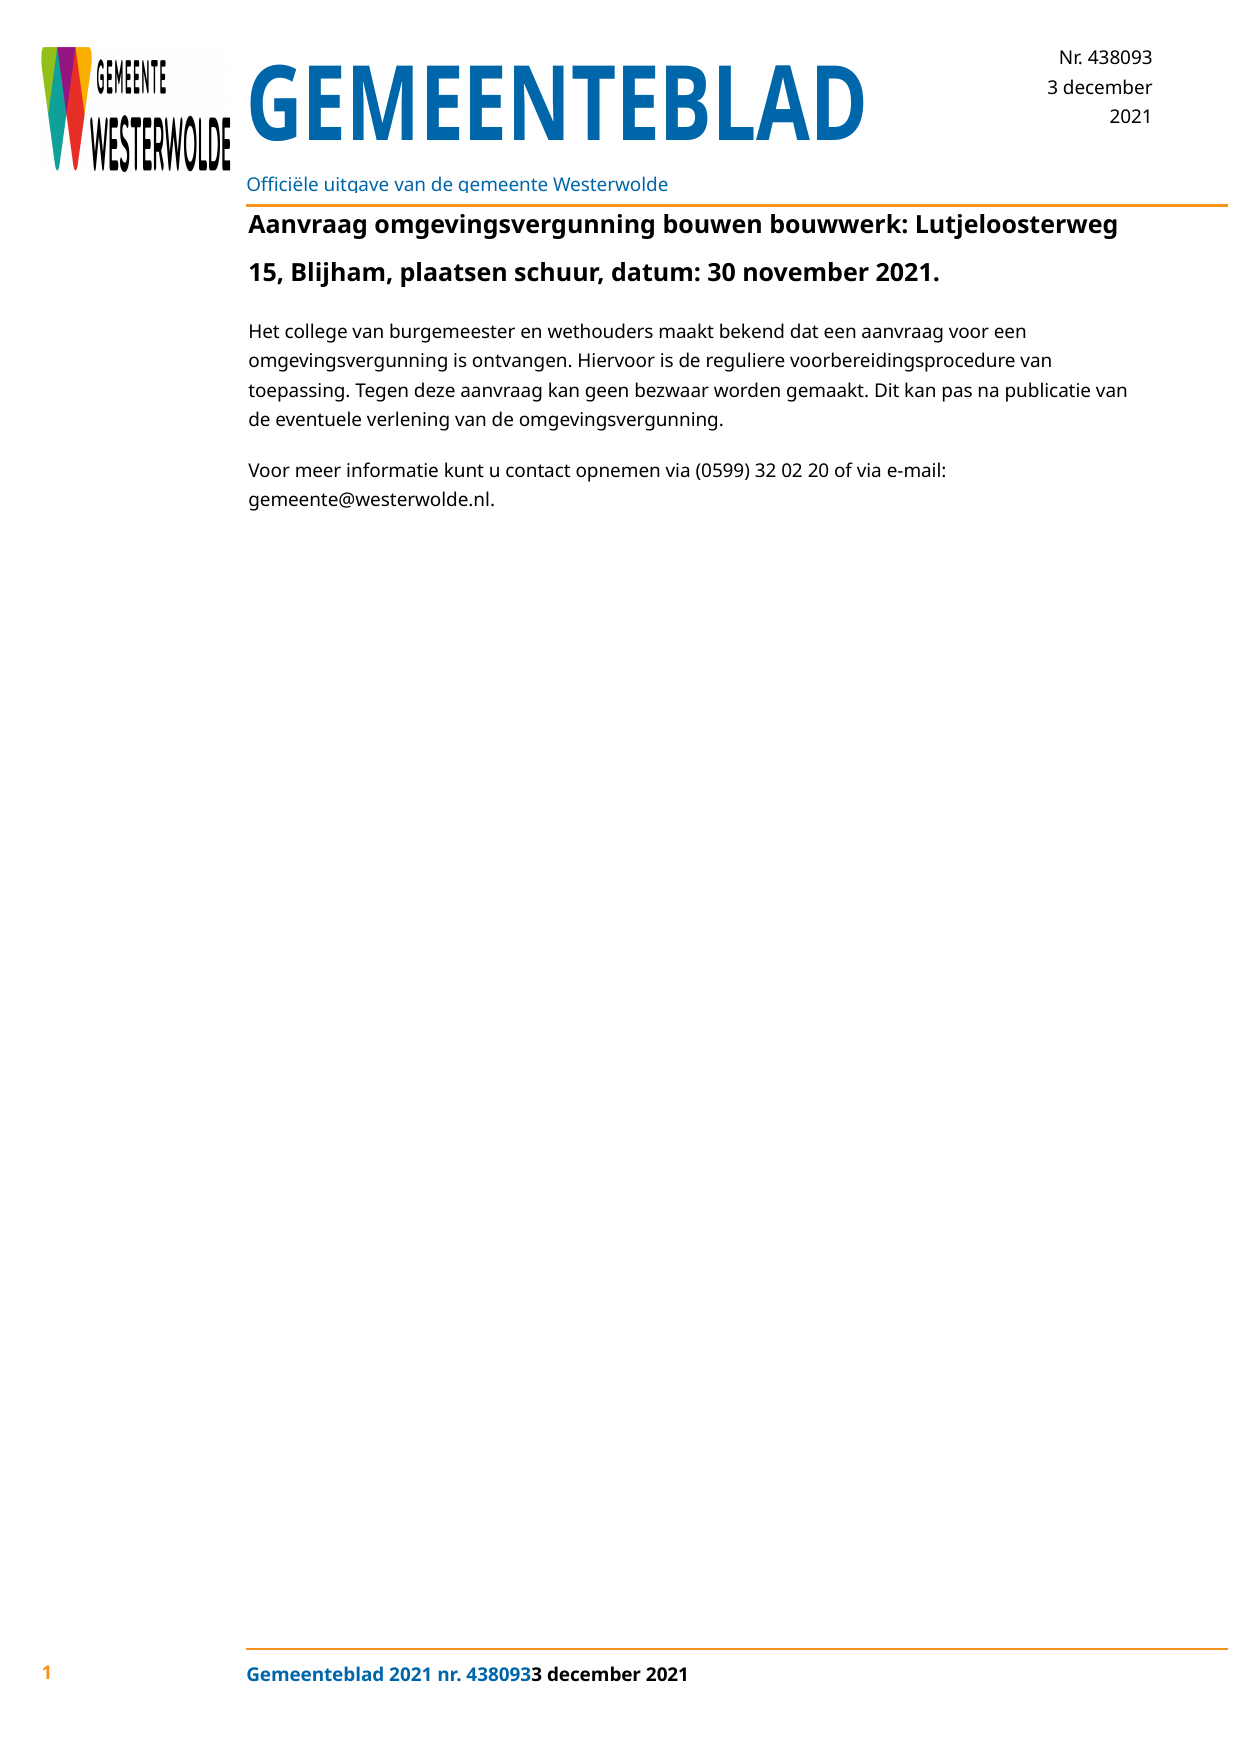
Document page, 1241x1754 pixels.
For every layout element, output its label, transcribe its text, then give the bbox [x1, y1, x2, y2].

text Aanvraag omgevingsvergunning bouwen bouwwerk: Lutjeloosterweg 15, Blijham, plaatsen schuur, datum: 30 november 2021. [248, 207, 1152, 288]
text Voor meer informatie kunt u contact opnemen via (0599) 32 02 20 of via e-mail: gemeente@westerwolde.nl. [248, 457, 1152, 512]
picture [41, 47, 231, 172]
text Het college van burgemeester en wethouders maakt bekend dat een aanvraag voor een omgevingsvergunning is ontvangen. Hiervoor is de reguliere voorbereidingsprocedure van toepassing. Tegen deze aanvraag kan geen bezwaar worden gemaakt. Dit kan pas na publicatie van de eventuele verlening van de omgevingsvergunning. [248, 318, 1152, 432]
